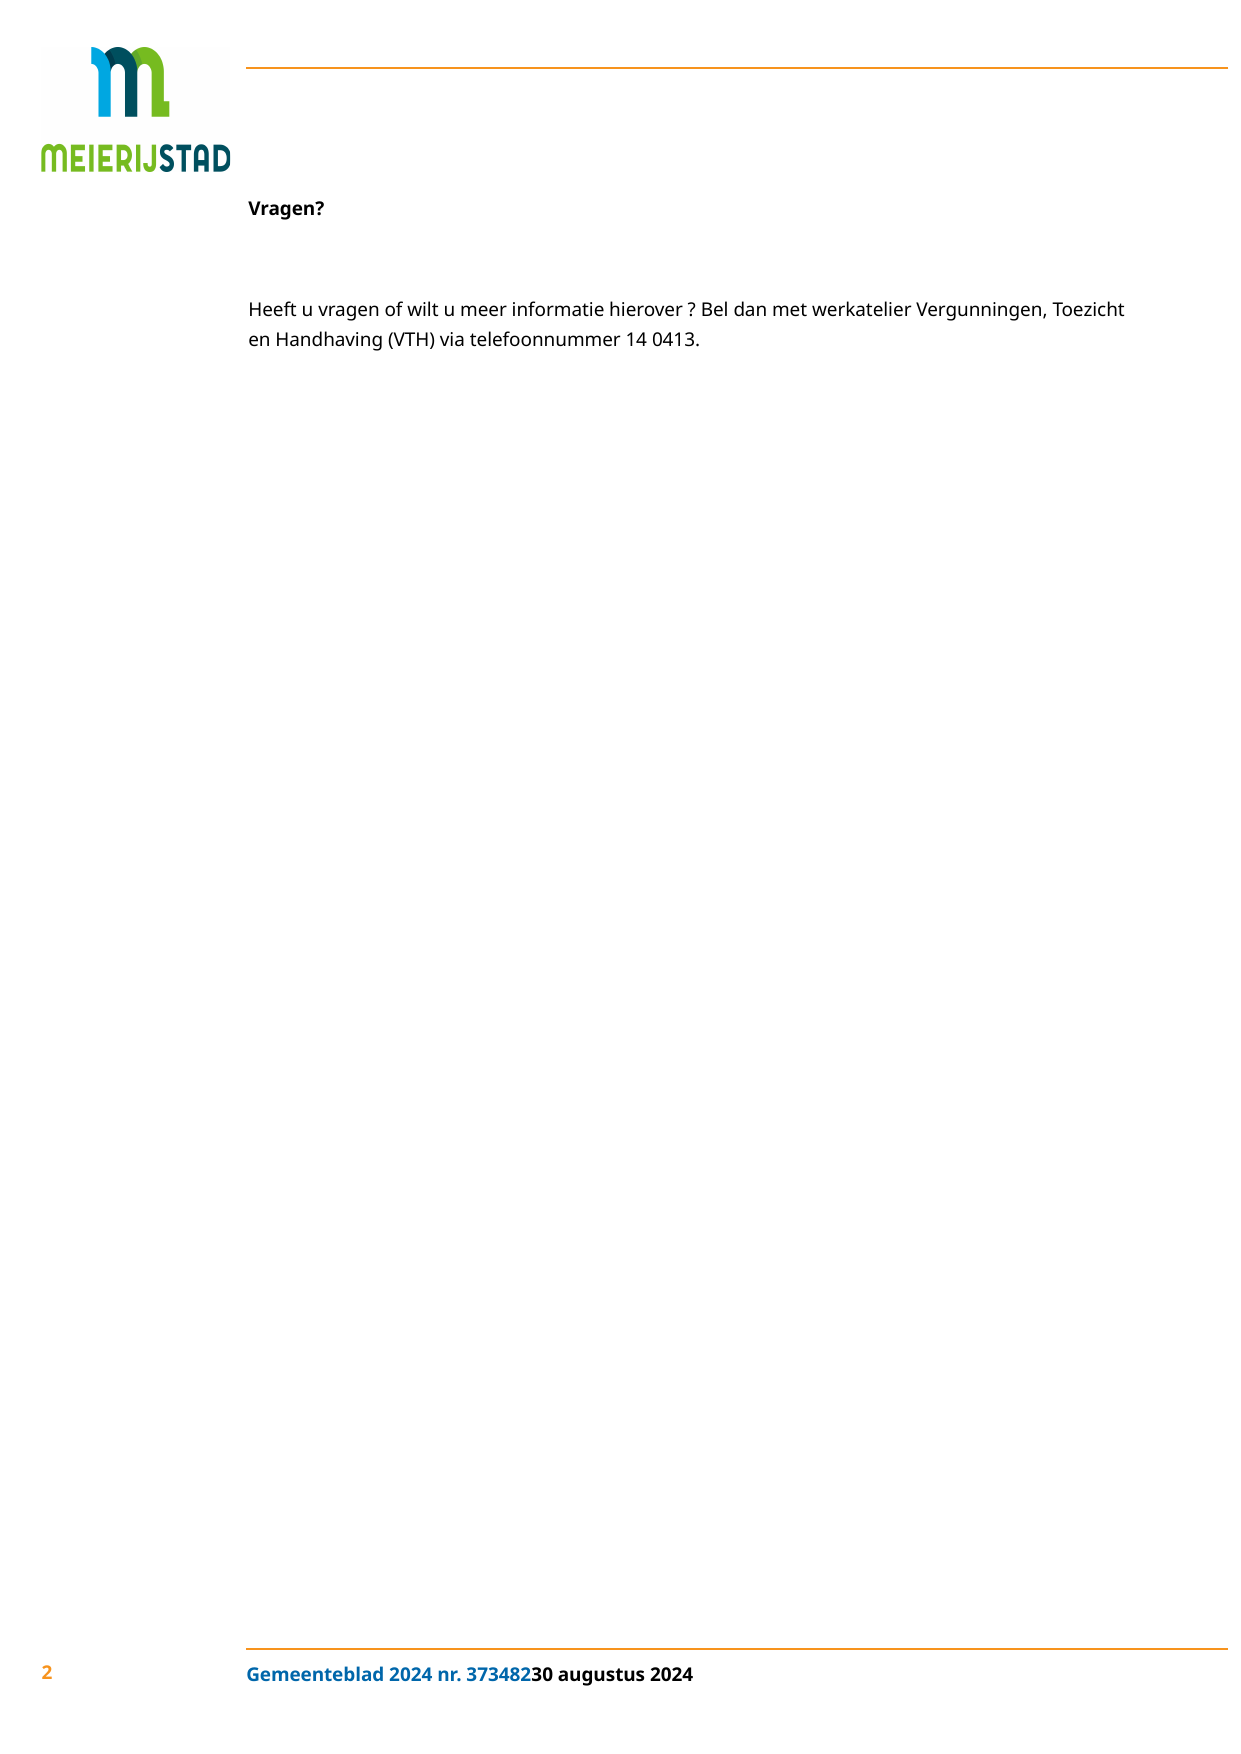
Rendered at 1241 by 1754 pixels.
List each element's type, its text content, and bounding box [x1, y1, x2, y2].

text Heeft u vragen of wilt u meer informatie hierover ? Bel dan met werkatelier Vergunningen, Toezicht en Handhaving (VTH) via telefoonnummer 14 0413. [248, 296, 1152, 352]
picture [41, 47, 231, 172]
text Vragen? [248, 196, 1152, 221]
